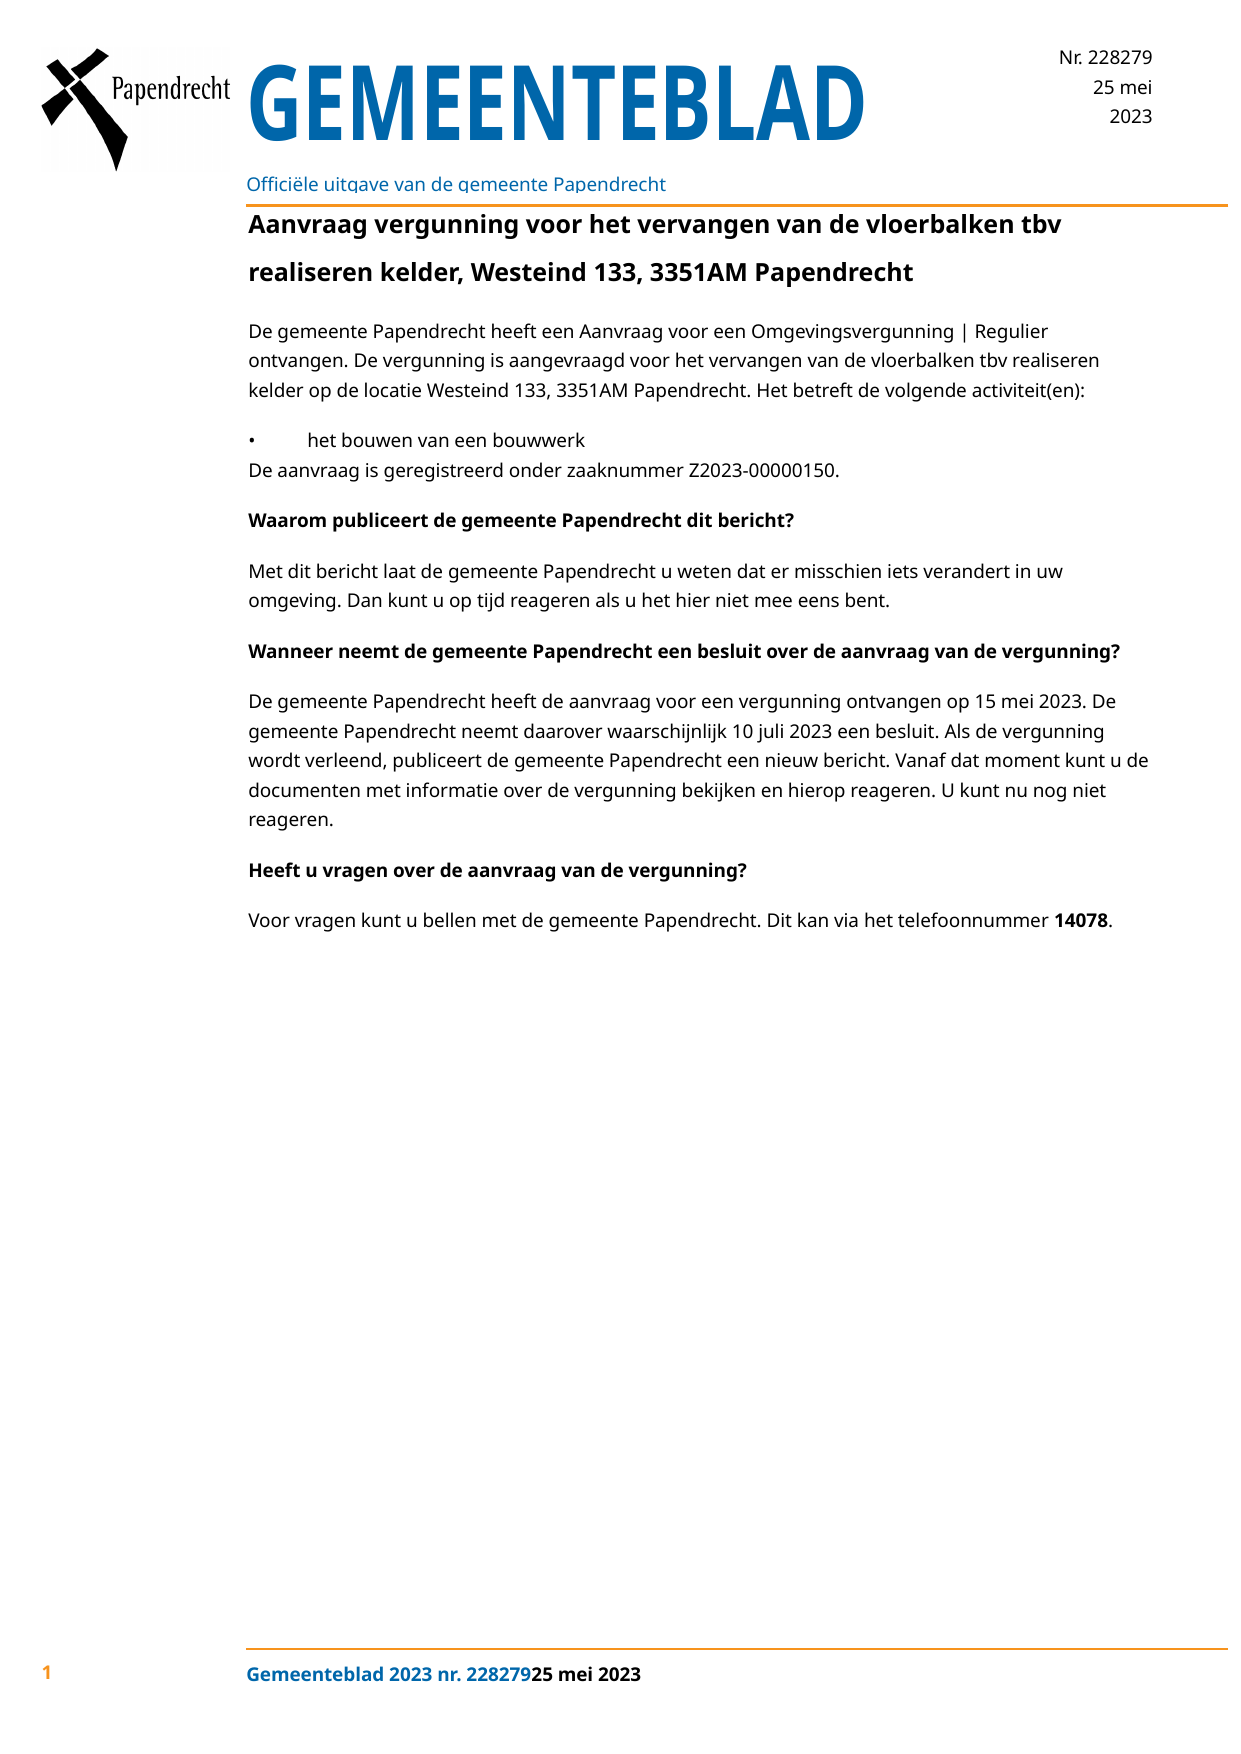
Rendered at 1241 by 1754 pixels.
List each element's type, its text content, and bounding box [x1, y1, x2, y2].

text Met dit bericht laat de gemeente Papendrecht u weten dat er misschien iets verandert in uw omgeving. Dan kunt u op tijd reageren als u het hier niet mee eens bent. [248, 558, 1152, 613]
text De aanvraag is geregistreerd onder zaaknummer Z2023-00000150. [248, 457, 1152, 483]
picture [41, 47, 231, 172]
text Voor vragen kunt u bellen met de gemeente Papendrecht. Dit kan via het telefoonnummer 14078. [248, 907, 1152, 933]
text Heeft u vragen over de aanvraag van de vergunning? [248, 857, 1152, 883]
text Waarom publiceert de gemeente Papendrecht dit bericht? [248, 507, 1152, 533]
text Wanneer neemt de gemeente Papendrecht een besluit over de aanvraag van de vergunning? [248, 638, 1152, 664]
text Aanvraag vergunning voor het vervangen van de vloerbalken tbv realiseren kelder, Westeind 133, 3351AM Papendrecht [248, 207, 1152, 288]
text De gemeente Papendrecht heeft de aanvraag voor een vergunning ontvangen op 15 mei 2023. De gemeente Papendrecht neemt daarover waarschijnlijk 10 juli 2023 een besluit. Als de vergunning wordt verleend, publiceert de gemeente Papendrecht een nieuw bericht. Vanaf dat moment kunt u de documenten met informatie over de vergunning bekijken en hierop reageren. U kunt nu nog niet reageren. [248, 688, 1152, 832]
list het bouwen van een bouwwerk [248, 427, 1152, 453]
text De gemeente Papendrecht heeft een Aanvraag voor een Omgevingsvergunning | Regulier ontvangen. De vergunning is aangevraagd voor het vervangen van de vloerbalken tbv realiseren kelder op de locatie Westeind 133, 3351AM Papendrecht. Het betreft de volgende activiteit(en): [248, 318, 1152, 403]
